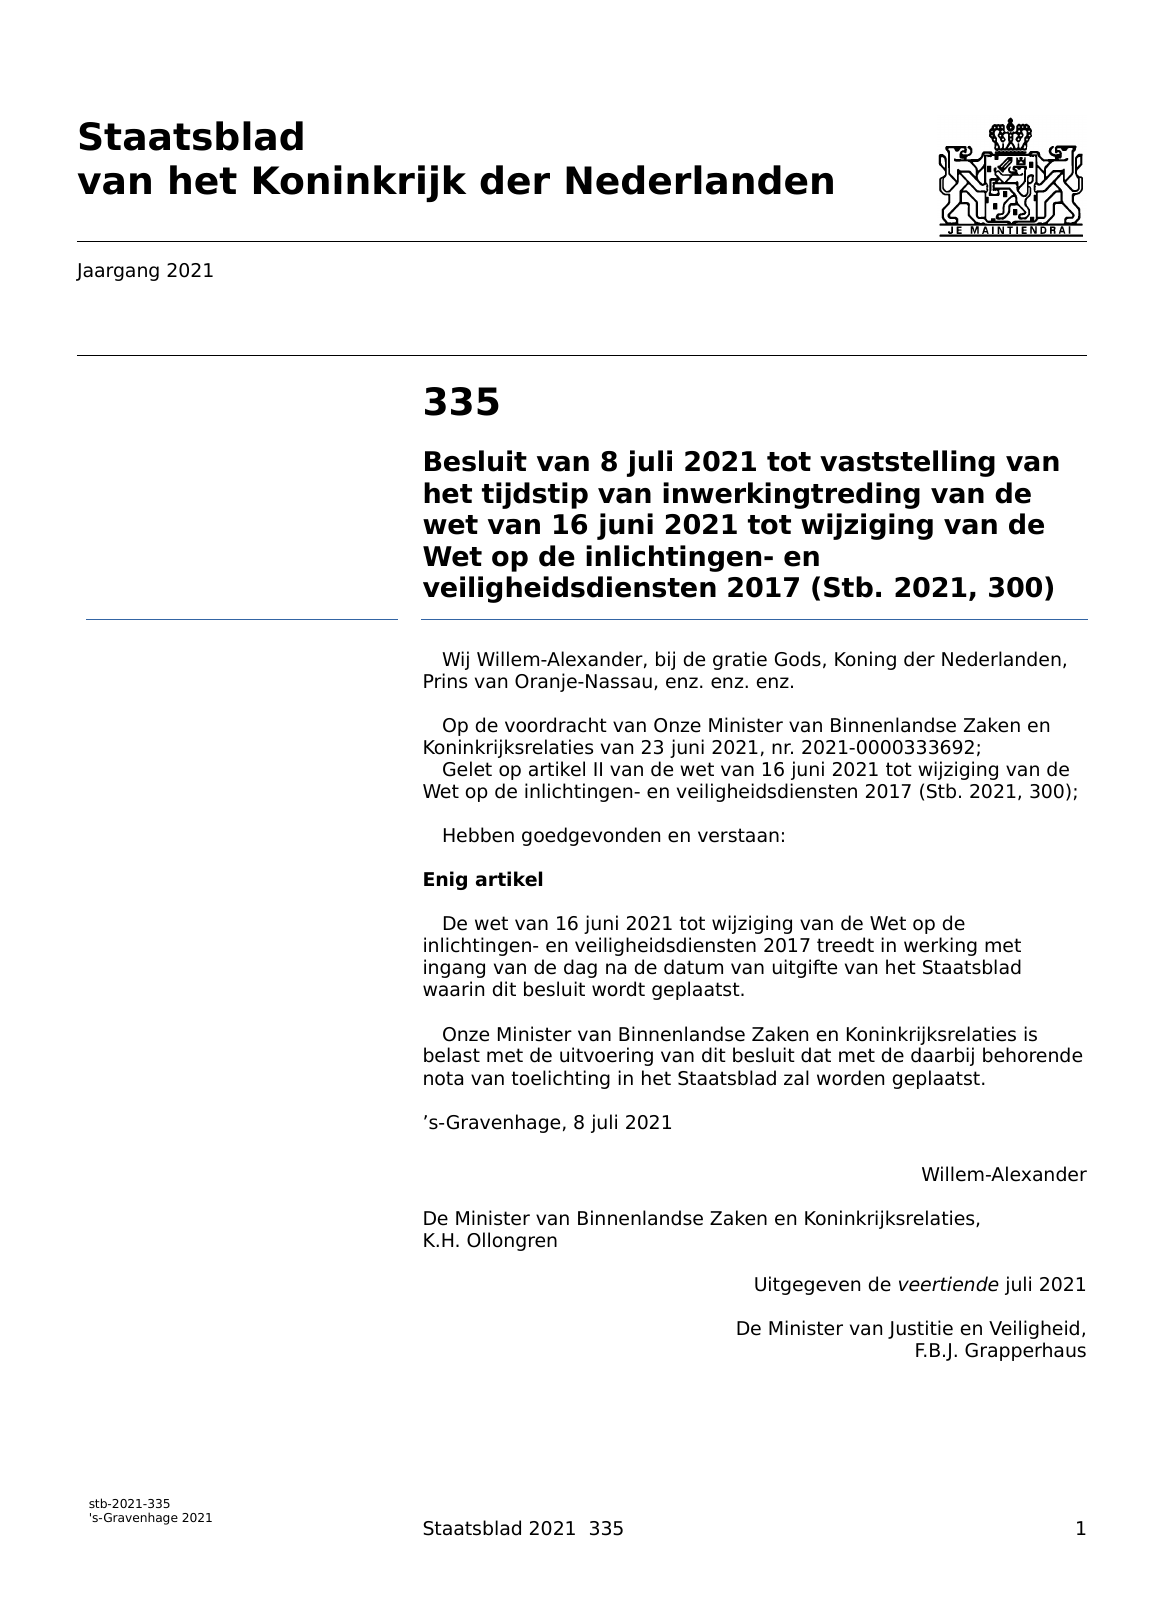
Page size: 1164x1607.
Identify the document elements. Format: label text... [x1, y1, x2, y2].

text ’s-Gravenhage, 8 juli 2021 [422, 1112, 1087, 1133]
text Willem-Alexander [422, 1163, 1087, 1186]
table_header Staatsblad van het Koninkrijk der Nederlanden [77, 100, 886, 241]
text De Minister van Binnenlandse Zaken en Koninkrijksrelaties, K.H. Ollongren [422, 1208, 1087, 1252]
text 's-Gravenhage 2021 [88, 1511, 323, 1525]
picture [936, 115, 1087, 240]
table_header [886, 100, 1087, 241]
text Hebben goedgevonden en verstaan: [422, 825, 1087, 847]
text De Minister van Justitie en Veiligheid, F.B.J. Grapperhaus [422, 1318, 1087, 1362]
subtitle Enig artikel [422, 869, 1087, 891]
text Wij Willem-Alexander, bij de gratie Gods, Koning der Nederlanden, Prins van Oranje-Nassau, enz. enz. enz. [422, 649, 1087, 693]
text De wet van 16 juni 2021 tot wijziging van de Wet op de inlichtingen- en veiligheidsdiensten 2017 treedt in werking met ingang van de dag na de datum van uitgifte van het Staatsblad waarin dit besluit wordt geplaatst. [422, 913, 1087, 1001]
subtitle 335 [422, 381, 1087, 424]
text Op de voordracht van Onze Minister van Binnenlandse Zaken en Koninkrijksrelaties van 23 juni 2021, nr. 2021-0000333692; [422, 715, 1087, 759]
text Besluit van 8 juli 2021 tot vaststelling van het tijdstip van inwerkingtreding van de wet van 16 juni 2021 tot wijziging van de Wet op de inlichtingen- en veiligheidsdiensten 2017 (Stb. 2021, 300) [422, 447, 1087, 604]
text Gelet op artikel II van de wet van 16 juni 2021 tot wijziging van de Wet op de inlichtingen- en veiligheidsdiensten 2017 (Stb. 2021, 300); [422, 759, 1087, 803]
text stb-2021-335 [88, 1497, 323, 1511]
text Onze Minister van Binnenlandse Zaken en Koninkrijksrelaties is belast met de uitvoering van dit besluit dat met de daarbij behorende nota van toelichting in het Staatsblad zal worden geplaatst. [422, 1023, 1087, 1089]
text Uitgegeven de veertiende juli 2021 [422, 1274, 1087, 1296]
table_cell Jaargang 2021 [77, 242, 1087, 355]
